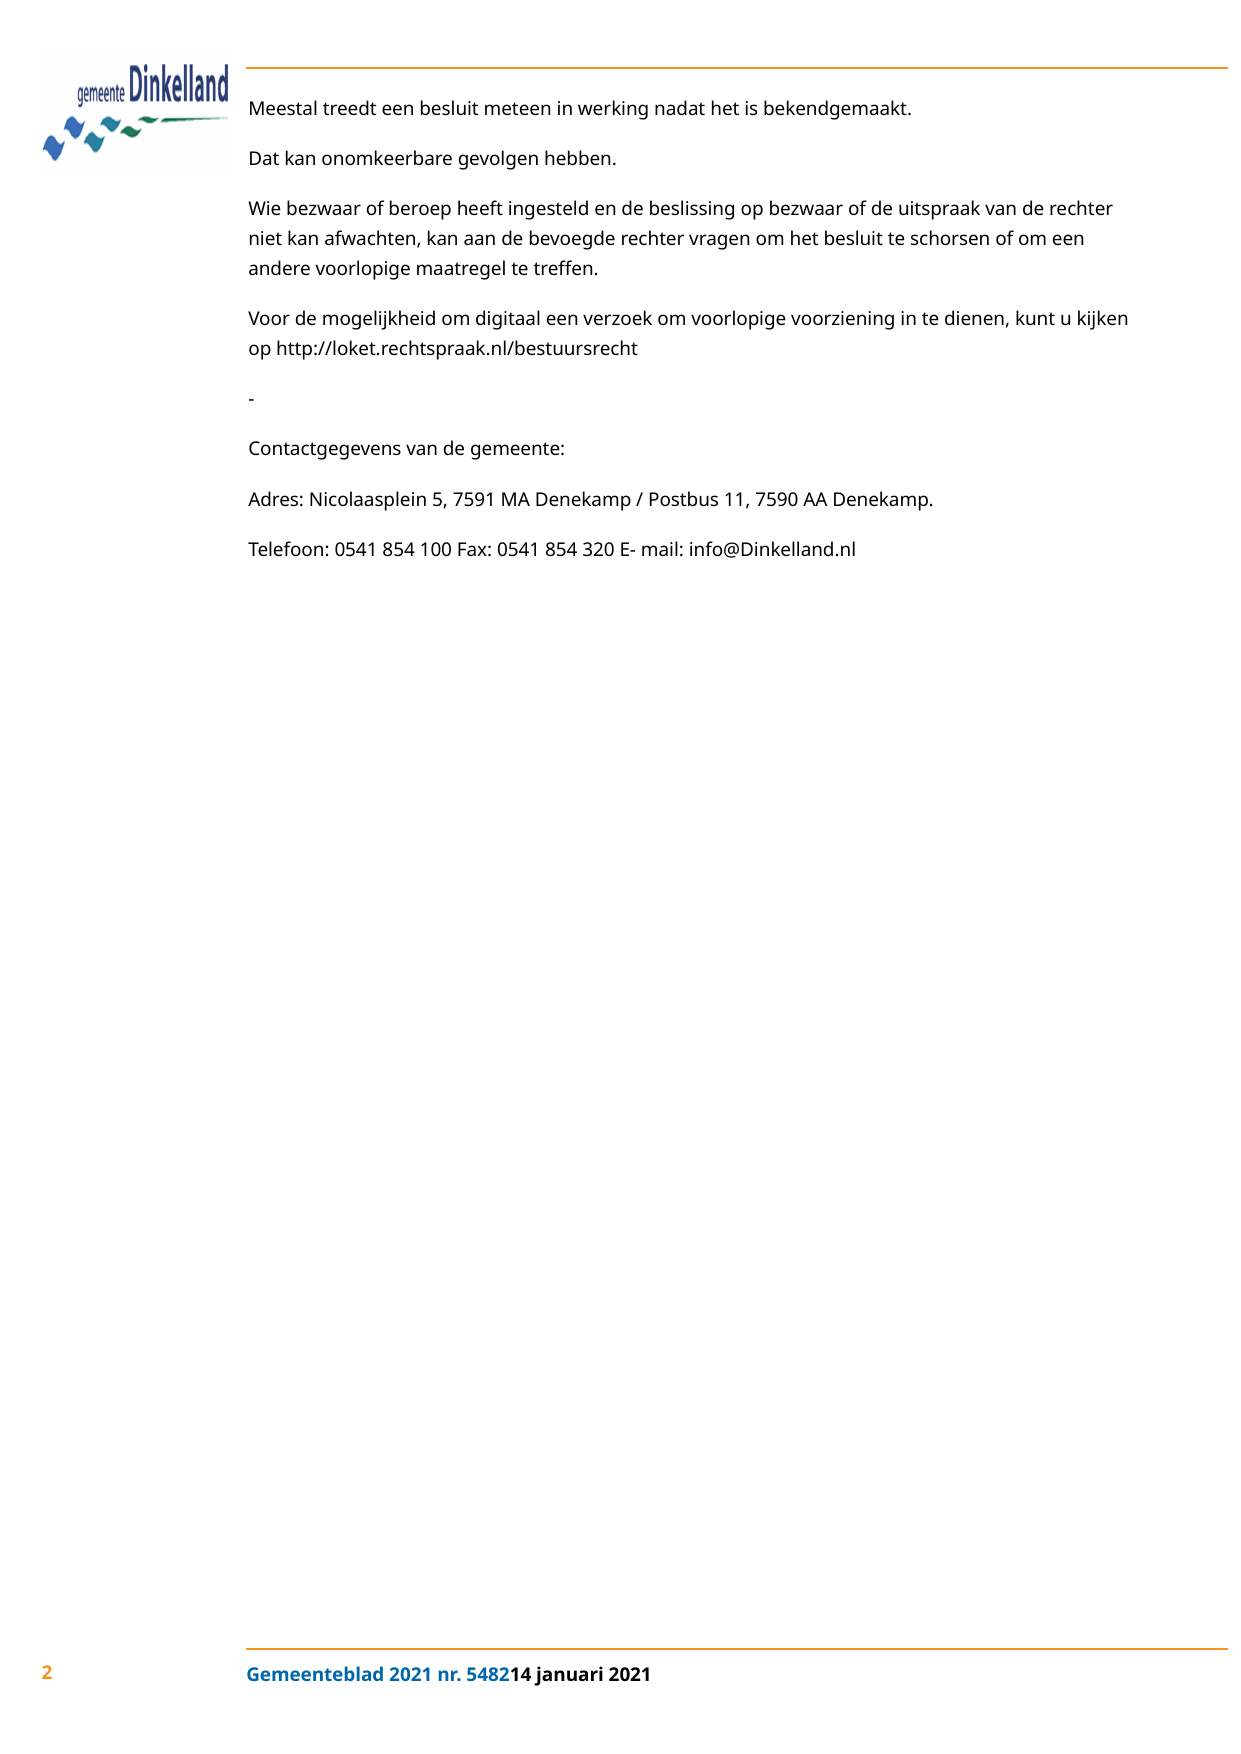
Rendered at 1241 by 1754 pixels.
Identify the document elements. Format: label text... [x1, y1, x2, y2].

text - [248, 385, 1152, 411]
text Telefoon: 0541 854 100 Fax: 0541 854 320 E- mail: info@Dinkelland.nl [248, 536, 1152, 562]
text Wie bezwaar of beroep heeft ingesteld en de beslissing op bezwaar of de uitspraak van de rechter niet kan afwachten, kan aan de bevoegde rechter vragen om het besluit te schorsen of om een andere voorlopige maatregel te treffen. [248, 196, 1152, 281]
picture [41, 47, 231, 172]
text Adres: Nicolaasplein 5, 7591 MA Denekamp / Postbus 11, 7590 AA Denekamp. [248, 486, 1152, 512]
text Meestal treedt een besluit meteen in werking nadat het is bekendgemaakt. [248, 95, 1152, 121]
text Voor de mogelijkheid om digitaal een verzoek om voorlopige voorziening in te dienen, kunt u kijken op http://loket.rechtspraak.nl/bestuursrecht [248, 305, 1152, 361]
text Contactgegevens van de gemeente: [248, 436, 1152, 461]
text Dat kan onomkeerbare gevolgen hebben. [248, 145, 1152, 171]
